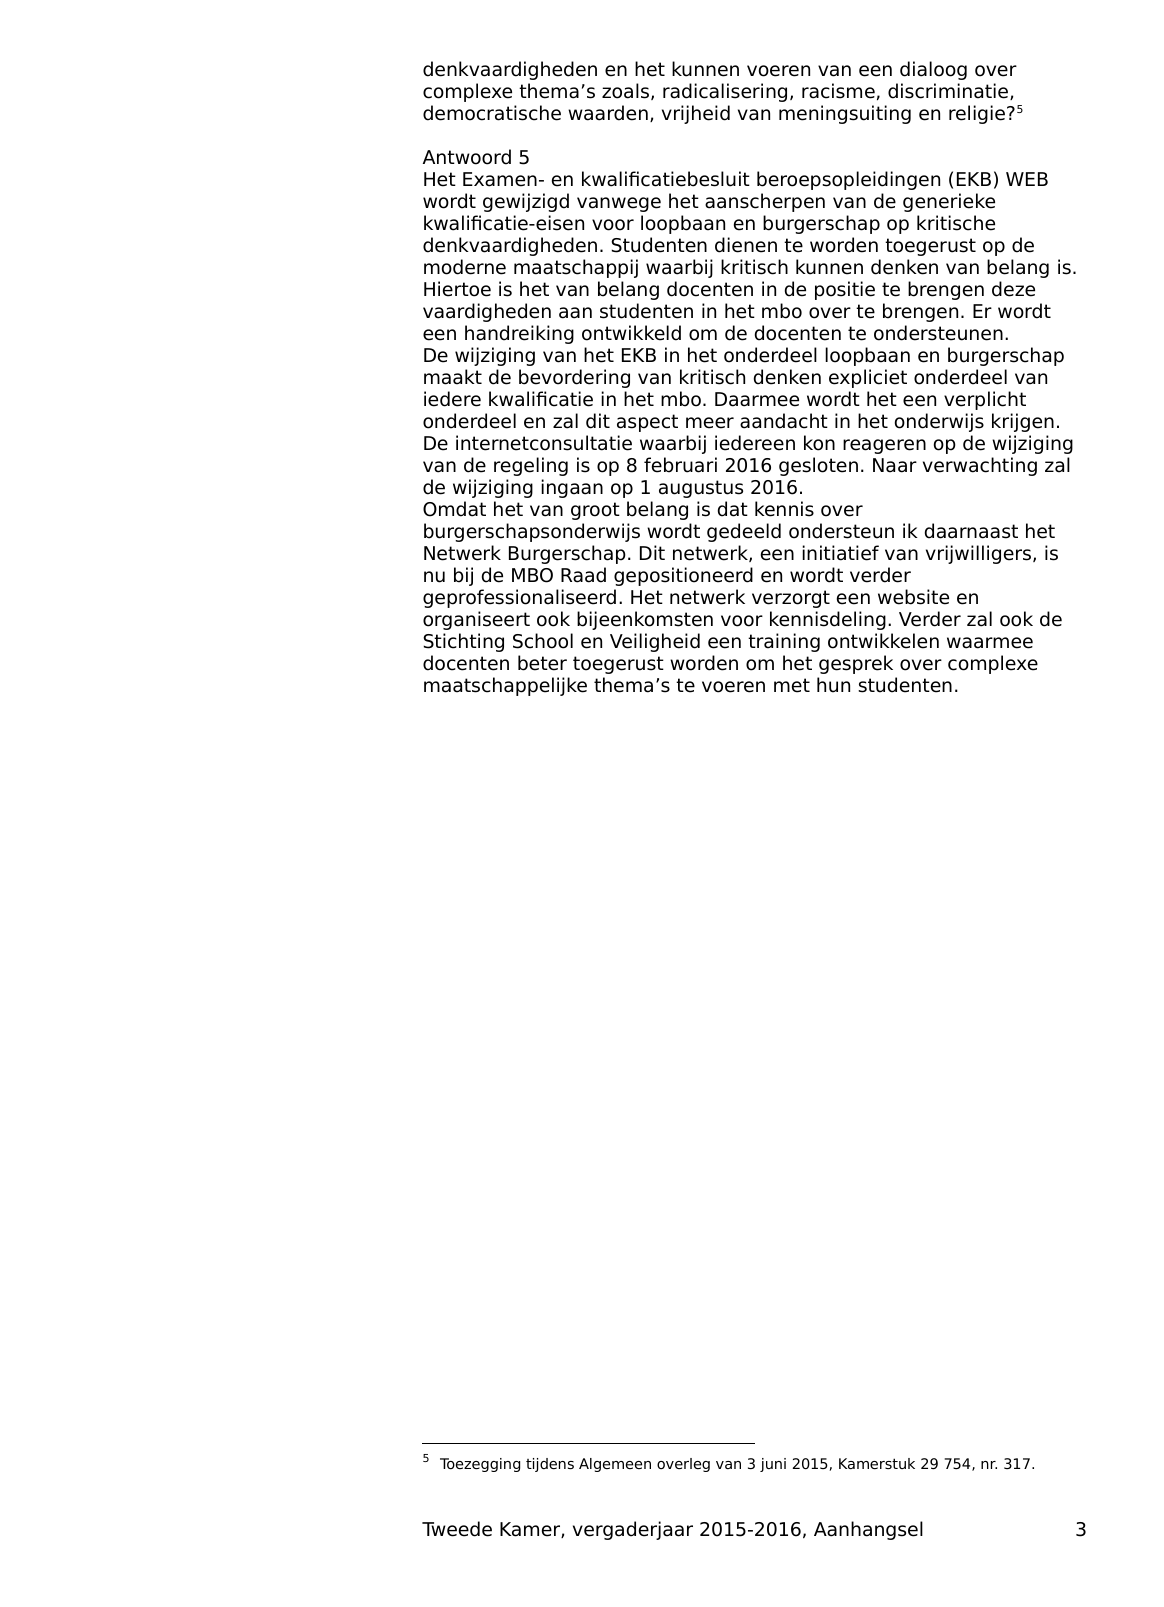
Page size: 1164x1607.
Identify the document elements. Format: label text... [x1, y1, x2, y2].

text Het Examen- en kwalificatiebesluit beroepsopleidingen (EKB) WEB wordt gewijzigd vanwege het aanscherpen van de generieke kwalificatie-eisen voor loopbaan en burgerschap op kritische denkvaardigheden. Studenten dienen te worden toegerust op de moderne maatschappij waarbij kritisch kunnen denken van belang is. Hiertoe is het van belang docenten in de positie te brengen deze vaardigheden aan studenten in het mbo over te brengen. Er wordt een handreiking ontwikkeld om de docenten te ondersteunen. [422, 169, 1087, 345]
text Omdat het van groot belang is dat kennis over burgerschapsonderwijs wordt gedeeld ondersteun ik daarnaast het Netwerk Burgerschap. Dit netwerk, een initiatief van vrijwilligers, is nu bij de MBO Raad gepositioneerd en wordt verder geprofessionaliseerd. Het netwerk verzorgt een website en organiseert ook bijeenkomsten voor kennisdeling. Verder zal ook de Stichting School en Veiligheid een training ontwikkelen waarmee docenten beter toegerust worden om het gesprek over complexe maatschappelijke thema’s te voeren met hun studenten. [422, 499, 1087, 697]
text De wijziging van het EKB in het onderdeel loopbaan en burgerschap maakt de bevordering van kritisch denken expliciet onderdeel van iedere kwalificatie in het mbo. Daarmee wordt het een verplicht onderdeel en zal dit aspect meer aandacht in het onderwijs krijgen. De internetconsultatie waarbij iedereen kon reageren op de wijziging van de regeling is op 8 februari 2016 gesloten. Naar verwachting zal de wijziging ingaan op 1 augustus 2016. [422, 345, 1087, 499]
text denkvaardigheden en het kunnen voeren van een dialoog over complexe thema’s zoals, radicalisering, racisme, discriminatie, democratische waarden, vrijheid van meningsuiting en religie? [422, 59, 1087, 125]
text Toezegging tijdens Algemeen overleg van 3 juni 2015, Kamerstuk 29 754, nr. 317. [422, 1452, 1087, 1474]
text Antwoord 5 [422, 147, 1087, 169]
